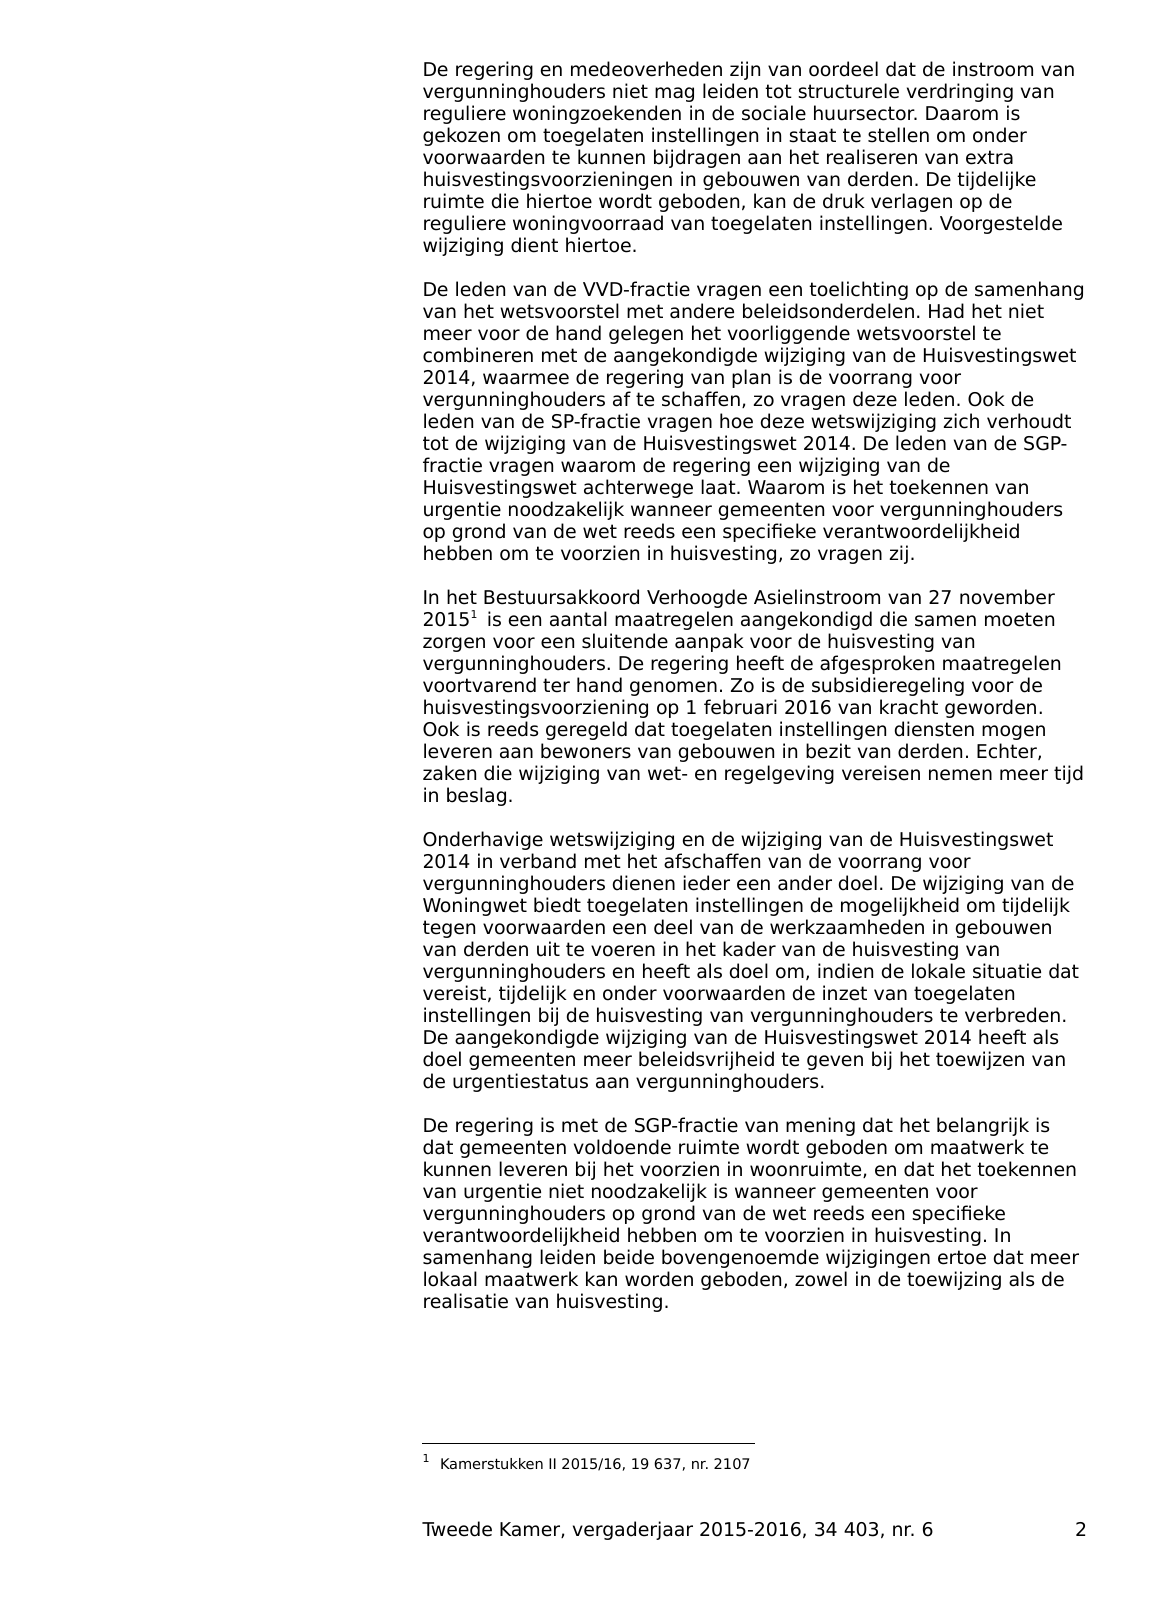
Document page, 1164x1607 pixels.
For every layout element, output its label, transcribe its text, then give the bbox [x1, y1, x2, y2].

text In het Bestuursakkoord Verhoogde Asielinstroom van 27 november 2015 is een aantal maatregelen aangekondigd die samen moeten zorgen voor een sluitende aanpak voor de huisvesting van vergunninghouders. De regering heeft de afgesproken maatregelen voortvarend ter hand genomen. Zo is de subsidieregeling voor de huisvestingsvoorziening op 1 februari 2016 van kracht geworden. Ook is reeds geregeld dat toegelaten instellingen diensten mogen leveren aan bewoners van gebouwen in bezit van derden. Echter, zaken die wijziging van wet- en regelgeving vereisen nemen meer tijd in beslag. [422, 587, 1087, 807]
text De regering en medeoverheden zijn van oordeel dat de instroom van vergunninghouders niet mag leiden tot structurele verdringing van reguliere woningzoekenden in de sociale huursector. Daarom is gekozen om toegelaten instellingen in staat te stellen om onder voorwaarden te kunnen bijdragen aan het realiseren van extra huisvestingsvoorzieningen in gebouwen van derden. De tijdelijke ruimte die hiertoe wordt geboden, kan de druk verlagen op de reguliere woningvoorraad van toegelaten instellingen. Voorgestelde wijziging dient hiertoe. [422, 59, 1087, 257]
text Onderhavige wetswijziging en de wijziging van de Huisvestingswet 2014 in verband met het afschaffen van de voorrang voor vergunninghouders dienen ieder een ander doel. De wijziging van de Woningwet biedt toegelaten instellingen de mogelijkheid om tijdelijk tegen voorwaarden een deel van de werkzaamheden in gebouwen van derden uit te voeren in het kader van de huisvesting van vergunninghouders en heeft als doel om, indien de lokale situatie dat vereist, tijdelijk en onder voorwaarden de inzet van toegelaten instellingen bij de huisvesting van vergunninghouders te verbreden. De aangekondigde wijziging van de Huisvestingswet 2014 heeft als doel gemeenten meer beleidsvrijheid te geven bij het toewijzen van de urgentiestatus aan vergunninghouders. [422, 829, 1087, 1093]
text Kamerstukken II 2015/16, 19 637, nr. 2107 [422, 1452, 1087, 1474]
text De regering is met de SGP-fractie van mening dat het belangrijk is dat gemeenten voldoende ruimte wordt geboden om maatwerk te kunnen leveren bij het voorzien in woonruimte, en dat het toekennen van urgentie niet noodzakelijk is wanneer gemeenten voor vergunninghouders op grond van de wet reeds een specifieke verantwoordelijkheid hebben om te voorzien in huisvesting. In samenhang leiden beide bovengenoemde wijzigingen ertoe dat meer lokaal maatwerk kan worden geboden, zowel in de toewijzing als de realisatie van huisvesting. [422, 1115, 1087, 1313]
text De leden van de VVD-fractie vragen een toelichting op de samenhang van het wetsvoorstel met andere beleidsonderdelen. Had het niet meer voor de hand gelegen het voorliggende wetsvoorstel te combineren met de aangekondigde wijziging van de Huisvestingswet 2014, waarmee de regering van plan is de voorrang voor vergunninghouders af te schaffen, zo vragen deze leden. Ook de leden van de SP-fractie vragen hoe deze wetswijziging zich verhoudt tot de wijziging van de Huisvestingswet 2014. De leden van de SGP-fractie vragen waarom de regering een wijziging van de Huisvestingswet achterwege laat. Waarom is het toekennen van urgentie noodzakelijk wanneer gemeenten voor vergunninghouders op grond van de wet reeds een specifieke verantwoordelijkheid hebben om te voorzien in huisvesting, zo vragen zij. [422, 279, 1087, 565]
